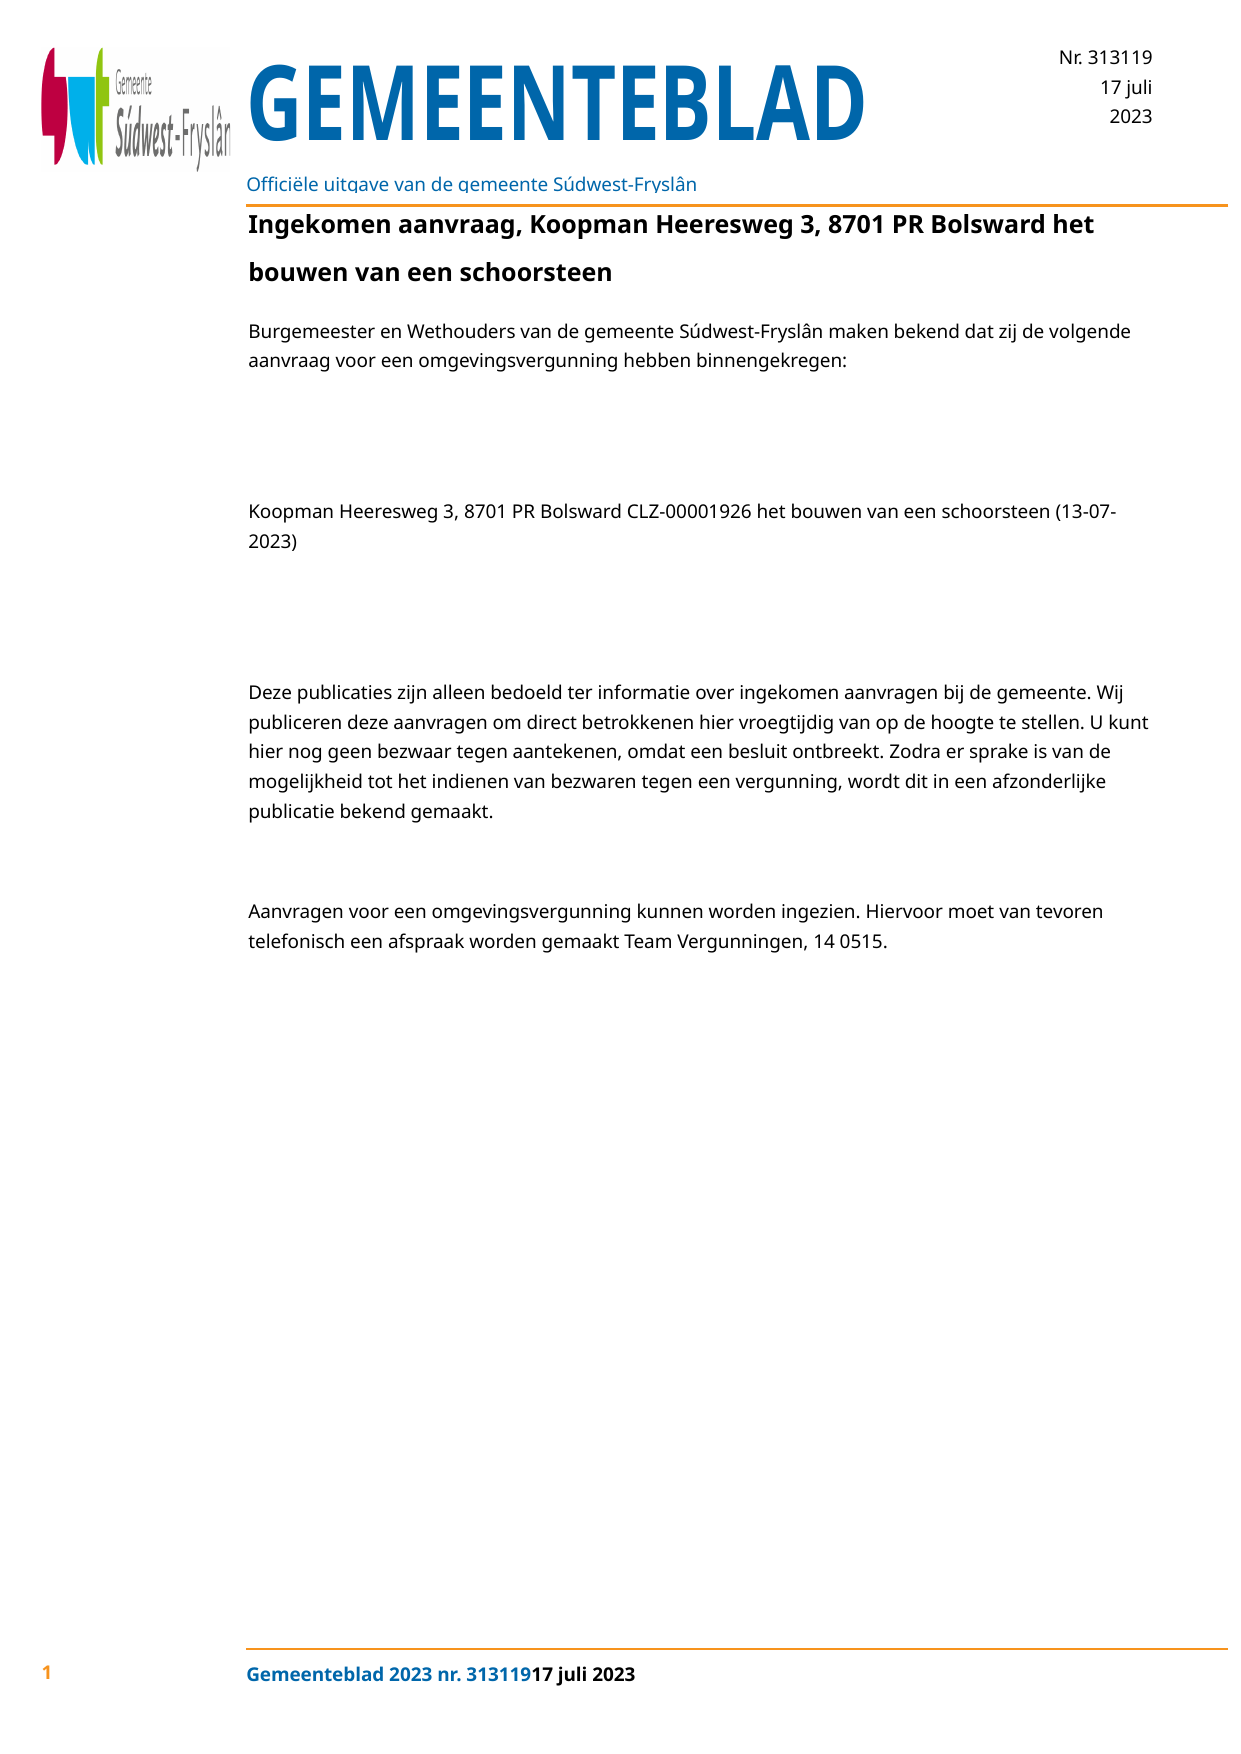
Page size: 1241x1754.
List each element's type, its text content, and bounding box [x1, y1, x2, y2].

text Ingekomen aanvraag, Koopman Heeresweg 3, 8701 PR Bolsward het bouwen van een schoorsteen [248, 207, 1152, 288]
picture [41, 47, 231, 172]
text Aanvragen voor een omgevingsvergunning kunnen worden ingezien. Hiervoor moet van tevoren telefonisch een afspraak worden gemaakt Team Vergunningen, 14 0515. [248, 899, 1152, 954]
text Deze publicaties zijn alleen bedoeld ter informatie over ingekomen aanvragen bij de gemeente. Wij publiceren deze aanvragen om direct betrokkenen hier vroegtijdig van op de hoogte te stellen. U kunt hier nog geen bezwaar tegen aantekenen, omdat een besluit ontbreekt. Zodra er sprake is van de mogelijkheid tot het indienen van bezwaren tegen een vergunning, wordt dit in een afzonderlijke publicatie bekend gemaakt. [248, 679, 1152, 824]
text Koopman Heeresweg 3, 8701 PR Bolsward CLZ-00001926 het bouwen van een schoorsteen (13-07-2023) [248, 499, 1152, 554]
text Burgemeester en Wethouders van de gemeente Súdwest-Fryslân maken bekend dat zij de volgende aanvraag voor een omgevingsvergunning hebben binnengekregen: [248, 318, 1152, 373]
